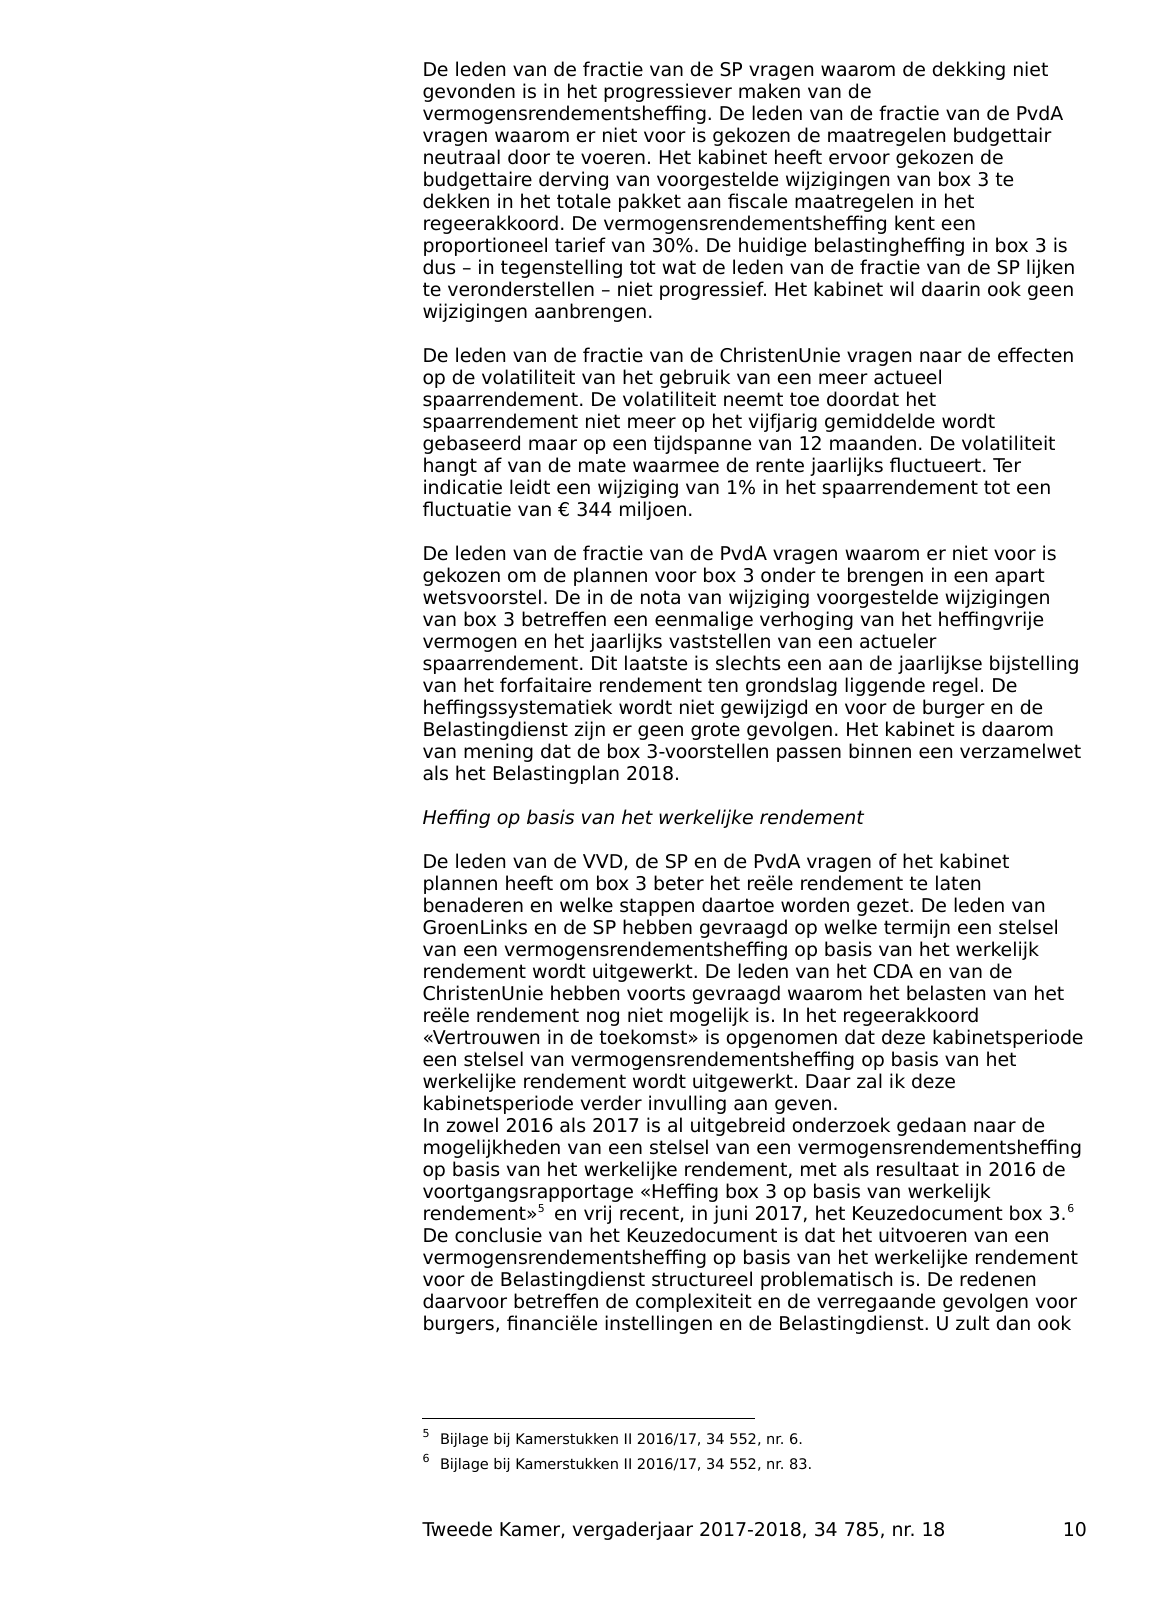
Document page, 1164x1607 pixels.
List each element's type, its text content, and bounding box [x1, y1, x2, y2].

text Bijlage bij Kamerstukken II 2016/17, 34 552, nr. 6. [422, 1427, 1087, 1449]
text De leden van de VVD, de SP en de PvdA vragen of het kabinet plannen heeft om box 3 beter het reële rendement te laten benaderen en welke stappen daartoe worden gezet. De leden van GroenLinks en de SP hebben gevraagd op welke termijn een stelsel van een vermogensrendementsheffing op basis van het werkelijk rendement wordt uitgewerkt. De leden van het CDA en van de ChristenUnie hebben voorts gevraagd waarom het belasten van het reële rendement nog niet mogelijk is. In het regeerakkoord «Vertrouwen in de toekomst» is opgenomen dat deze kabinetsperiode een stelsel van vermogensrendementsheffing op basis van het werkelijke rendement wordt uitgewerkt. Daar zal ik deze kabinetsperiode verder invulling aan geven. [422, 851, 1087, 1115]
subtitle Heffing op basis van het werkelijke rendement [422, 807, 1087, 829]
text De leden van de fractie van de ChristenUnie vragen naar de effecten op de volatiliteit van het gebruik van een meer actueel spaarrendement. De volatiliteit neemt toe doordat het spaarrendement niet meer op het vijfjarig gemiddelde wordt gebaseerd maar op een tijdspanne van 12 maanden. De volatiliteit hangt af van de mate waarmee de rente jaarlijks fluctueert. Ter indicatie leidt een wijziging van 1% in het spaarrendement tot een fluctuatie van € 344 miljoen. [422, 345, 1087, 521]
text De leden van de fractie van de SP vragen waarom de dekking niet gevonden is in het progressiever maken van de vermogensrendementsheffing. De leden van de fractie van de PvdA vragen waarom er niet voor is gekozen de maatregelen budgettair neutraal door te voeren. Het kabinet heeft ervoor gekozen de budgettaire derving van voorgestelde wijzigingen van box 3 te dekken in het totale pakket aan fiscale maatregelen in het regeerakkoord. De vermogensrendementsheffing kent een proportioneel tarief van 30%. De huidige belastingheffing in box 3 is dus – in tegenstelling tot wat de leden van de fractie van de SP lijken te veronderstellen – niet progressief. Het kabinet wil daarin ook geen wijzigingen aanbrengen. [422, 59, 1087, 323]
text De leden van de fractie van de PvdA vragen waarom er niet voor is gekozen om de plannen voor box 3 onder te brengen in een apart wetsvoorstel. De in de nota van wijziging voorgestelde wijzigingen van box 3 betreffen een eenmalige verhoging van het heffingvrije vermogen en het jaarlijks vaststellen van een actueler spaarrendement. Dit laatste is slechts een aan de jaarlijkse bijstelling van het forfaitaire rendement ten grondslag liggende regel. De heffingssystematiek wordt niet gewijzigd en voor de burger en de Belastingdienst zijn er geen grote gevolgen. Het kabinet is daarom van mening dat de box 3-voorstellen passen binnen een verzamelwet als het Belastingplan 2018. [422, 543, 1087, 785]
text Bijlage bij Kamerstukken II 2016/17, 34 552, nr. 83. [422, 1452, 1087, 1474]
text In zowel 2016 als 2017 is al uitgebreid onderzoek gedaan naar de mogelijkheden van een stelsel van een vermogensrendementsheffing op basis van het werkelijke rendement, met als resultaat in 2016 de voortgangsrapportage «Heffing box 3 op basis van werkelijk rendement» en vrij recent, in juni 2017, het Keuzedocument box 3. De conclusie van het Keuzedocument is dat het uitvoeren van een vermogensrendementsheffing op basis van het werkelijke rendement voor de Belastingdienst structureel problematisch is. De redenen daarvoor betreffen de complexiteit en de verregaande gevolgen voor burgers, financiële instellingen en de Belastingdienst. U zult dan ook [422, 1115, 1087, 1335]
